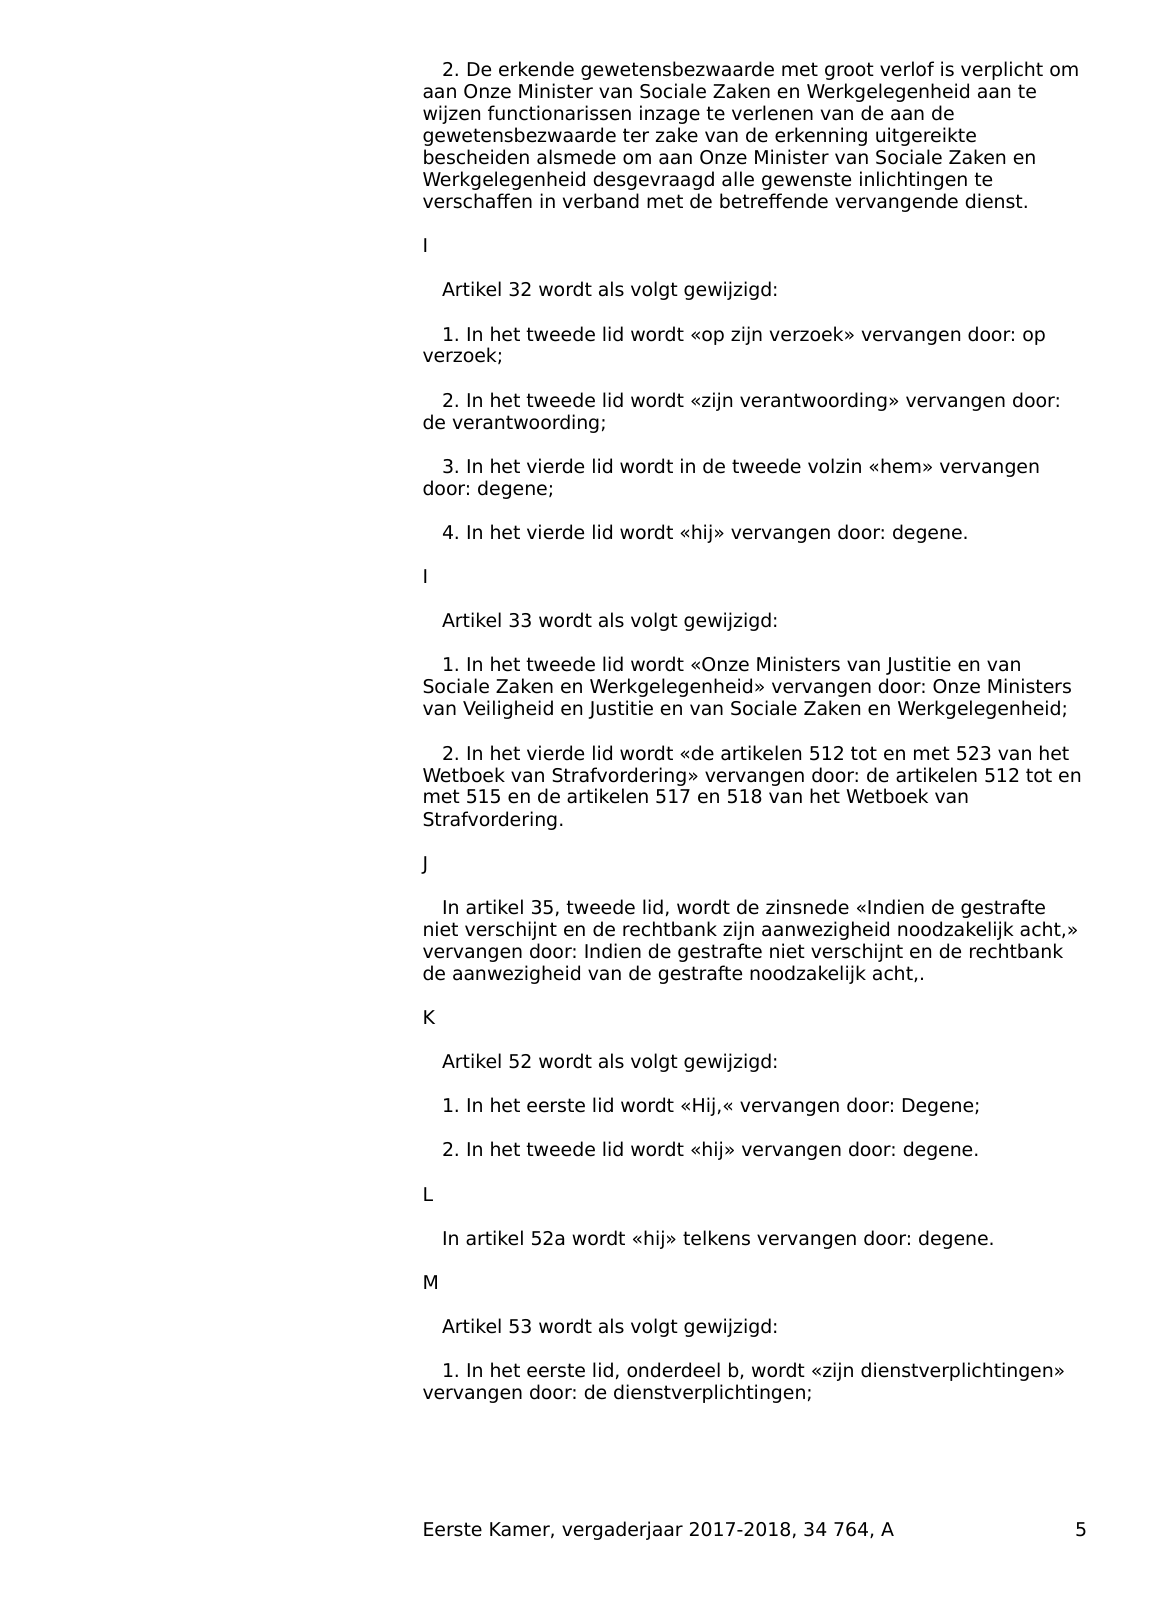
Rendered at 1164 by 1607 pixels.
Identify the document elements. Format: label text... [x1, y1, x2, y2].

text I [422, 566, 1087, 588]
text 1. In het eerste lid, onderdeel b, wordt «zijn dienstverplichtingen» vervangen door: de dienstverplichtingen; [422, 1360, 1087, 1404]
text 1. In het eerste lid wordt «Hij,« vervangen door: Degene; [422, 1095, 1087, 1117]
text 2. In het tweede lid wordt «zijn verantwoording» vervangen door: de verantwoording; [422, 389, 1087, 433]
text Artikel 52 wordt als volgt gewijzigd: [422, 1051, 1087, 1073]
text Artikel 33 wordt als volgt gewijzigd: [422, 610, 1087, 632]
text 4. In het vierde lid wordt «hij» vervangen door: degene. [422, 522, 1087, 544]
text L [422, 1183, 1087, 1206]
text 2. In het vierde lid wordt «de artikelen 512 tot en met 523 van het Wetboek van Strafvordering» vervangen door: de artikelen 512 tot en met 515 en de artikelen 517 en 518 van het Wetboek van Strafvordering. [422, 742, 1087, 830]
text K [422, 1007, 1087, 1029]
text 3. In het vierde lid wordt in de tweede volzin «hem» vervangen door: degene; [422, 456, 1087, 500]
text In artikel 52a wordt «hij» telkens vervangen door: degene. [422, 1228, 1087, 1250]
text 2. In het tweede lid wordt «hij» vervangen door: degene. [422, 1139, 1087, 1161]
text J [422, 853, 1087, 874]
text 1. In het tweede lid wordt «op zijn verzoek» vervangen door: op verzoek; [422, 323, 1087, 367]
text I [422, 235, 1087, 257]
text Artikel 53 wordt als volgt gewijzigd: [422, 1316, 1087, 1338]
text Artikel 32 wordt als volgt gewijzigd: [422, 279, 1087, 301]
text 1. In het tweede lid wordt «Onze Ministers van Justitie en van Sociale Zaken en Werkgelegenheid» vervangen door: Onze Ministers van Veiligheid en Justitie en van Sociale Zaken en Werkgelegenheid; [422, 654, 1087, 720]
text 2. De erkende gewetensbezwaarde met groot verlof is verplicht om aan Onze Minister van Sociale Zaken en Werkgelegenheid aan te wijzen functionarissen inzage te verlenen van de aan de gewetensbezwaarde ter zake van de erkenning uitgereikte bescheiden alsmede om aan Onze Minister van Sociale Zaken en Werkgelegenheid desgevraagd alle gewenste inlichtingen te verschaffen in verband met de betreffende vervangende dienst. [422, 59, 1087, 213]
text In artikel 35, tweede lid, wordt de zinsnede «Indien de gestrafte niet verschijnt en de rechtbank zijn aanwezigheid noodzakelijk acht,» vervangen door: Indien de gestrafte niet verschijnt en de rechtbank de aanwezigheid van de gestrafte noodzakelijk acht,. [422, 897, 1087, 985]
text M [422, 1272, 1087, 1294]
